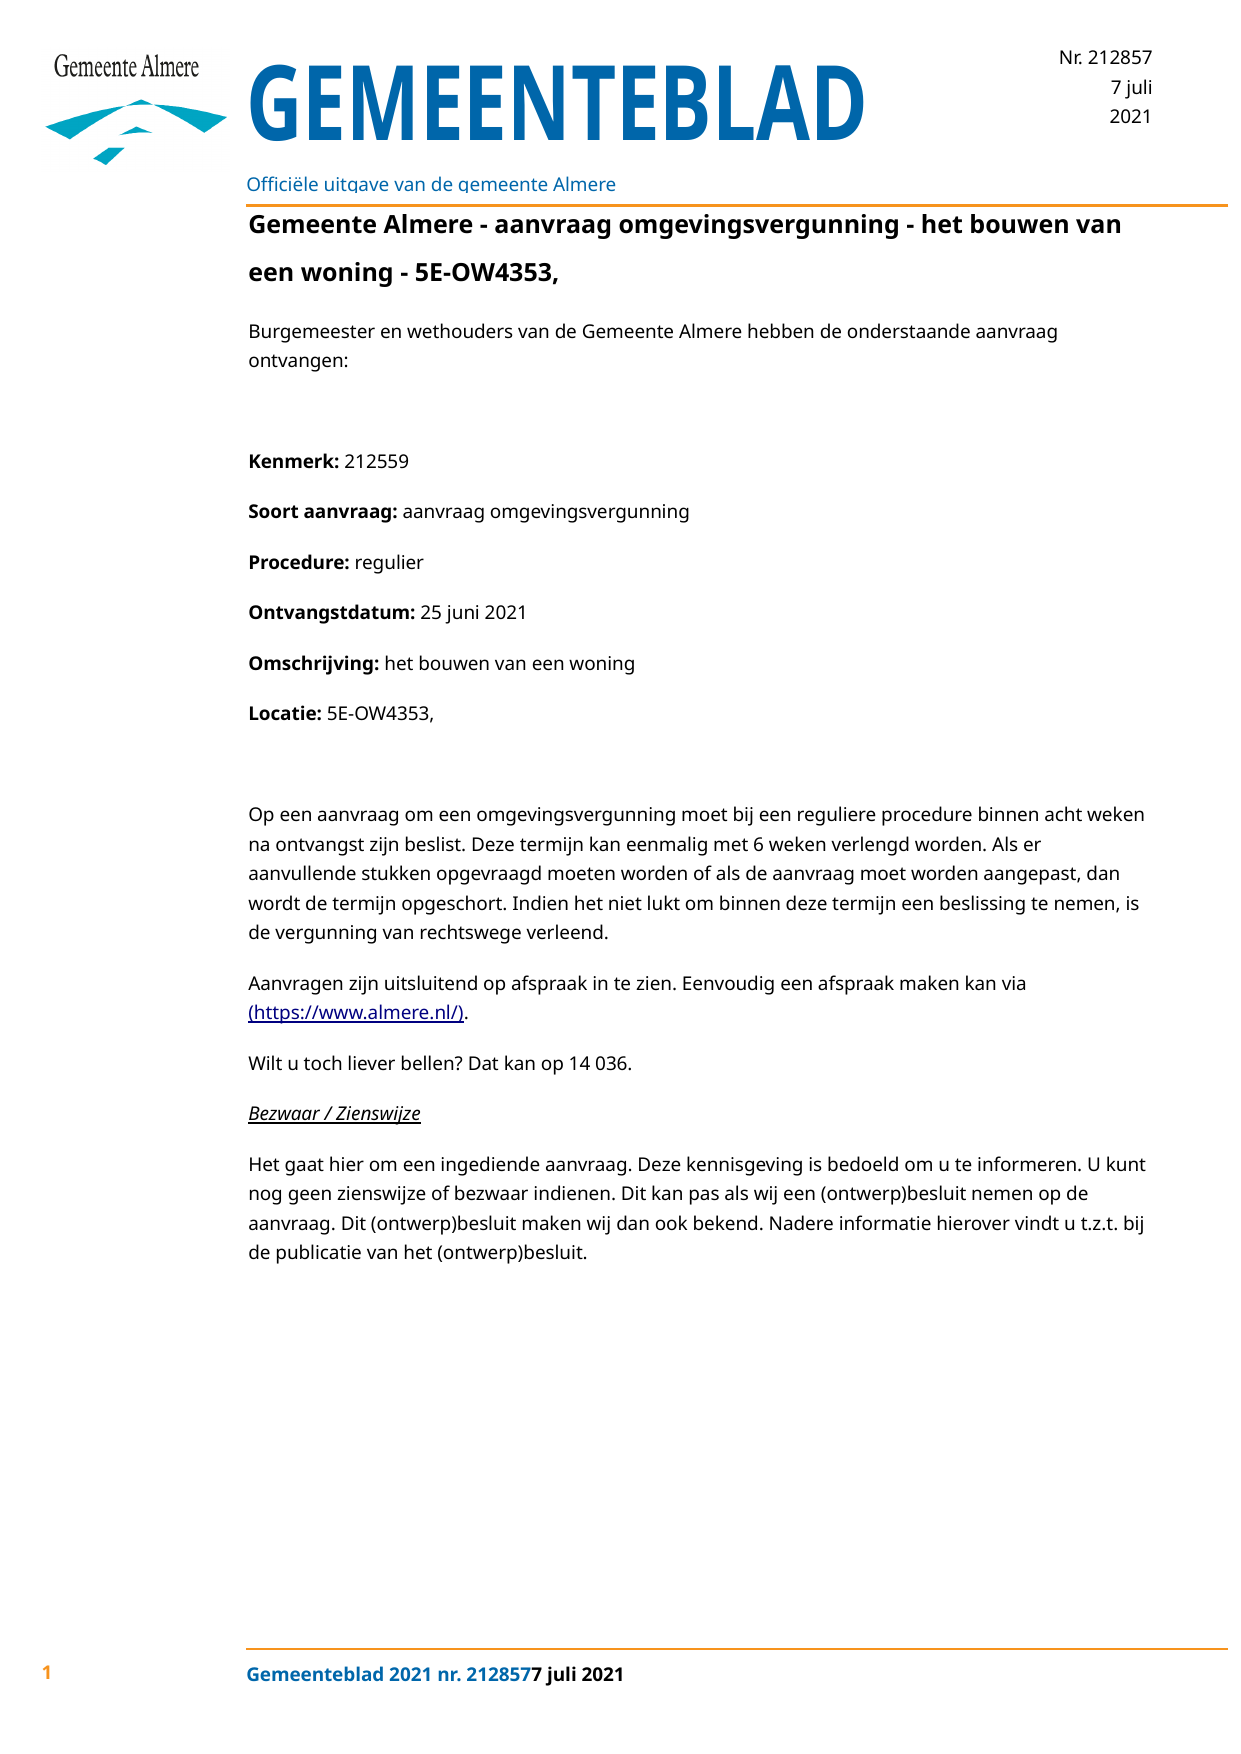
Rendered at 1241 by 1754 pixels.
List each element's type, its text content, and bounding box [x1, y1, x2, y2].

picture [41, 47, 231, 172]
text Soort aanvraag: aanvraag omgevingsvergunning [248, 499, 1152, 524]
text Kenmerk: 212559 [248, 448, 1152, 474]
text Wilt u toch liever bellen? Dat kan op 14 036. [248, 1050, 1152, 1076]
text Omschrijving: het bouwen van een woning [248, 650, 1152, 676]
text Het gaat hier om een ingediende aanvraag. Deze kennisgeving is bedoeld om u te informeren. U kunt nog geen zienswijze of bezwaar indienen. Dit kan pas als wij een (ontwerp)besluit nemen op de aanvraag. Dit (ontwerp)besluit maken wij dan ook bekend. Nadere informatie hierover vindt u t.z.t. bij de publicatie van het (ontwerp)besluit. [248, 1151, 1152, 1265]
text Aanvragen zijn uitsluitend op afspraak in te zien. Eenvoudig een afspraak maken kan via (https://www.almere.nl/). [248, 970, 1152, 1025]
text Op een aanvraag om een omgevingsvergunning moet bij een reguliere procedure binnen acht weken na ontvangst zijn beslist. Deze termijn kan eenmalig met 6 weken verlengd worden. Als er aanvullende stukken opgevraagd moeten worden of als de aanvraag moet worden aangepast, dan wordt de termijn opgeschort. Indien het niet lukt om binnen deze termijn een beslissing te nemen, is de vergunning van rechtswege verleend. [248, 801, 1152, 945]
text Ontvangstdatum: 25 juni 2021 [248, 599, 1152, 625]
text Procedure: regulier [248, 549, 1152, 575]
text Bezwaar / Zienswijze [248, 1100, 1152, 1126]
text Burgemeester en wethouders van de Gemeente Almere hebben de onderstaande aanvraag ontvangen: [248, 318, 1152, 373]
text Locatie: 5E-OW4353, [248, 700, 1152, 726]
text Gemeente Almere - aanvraag omgevingsvergunning - het bouwen van een woning - 5E-OW4353, [248, 207, 1152, 288]
